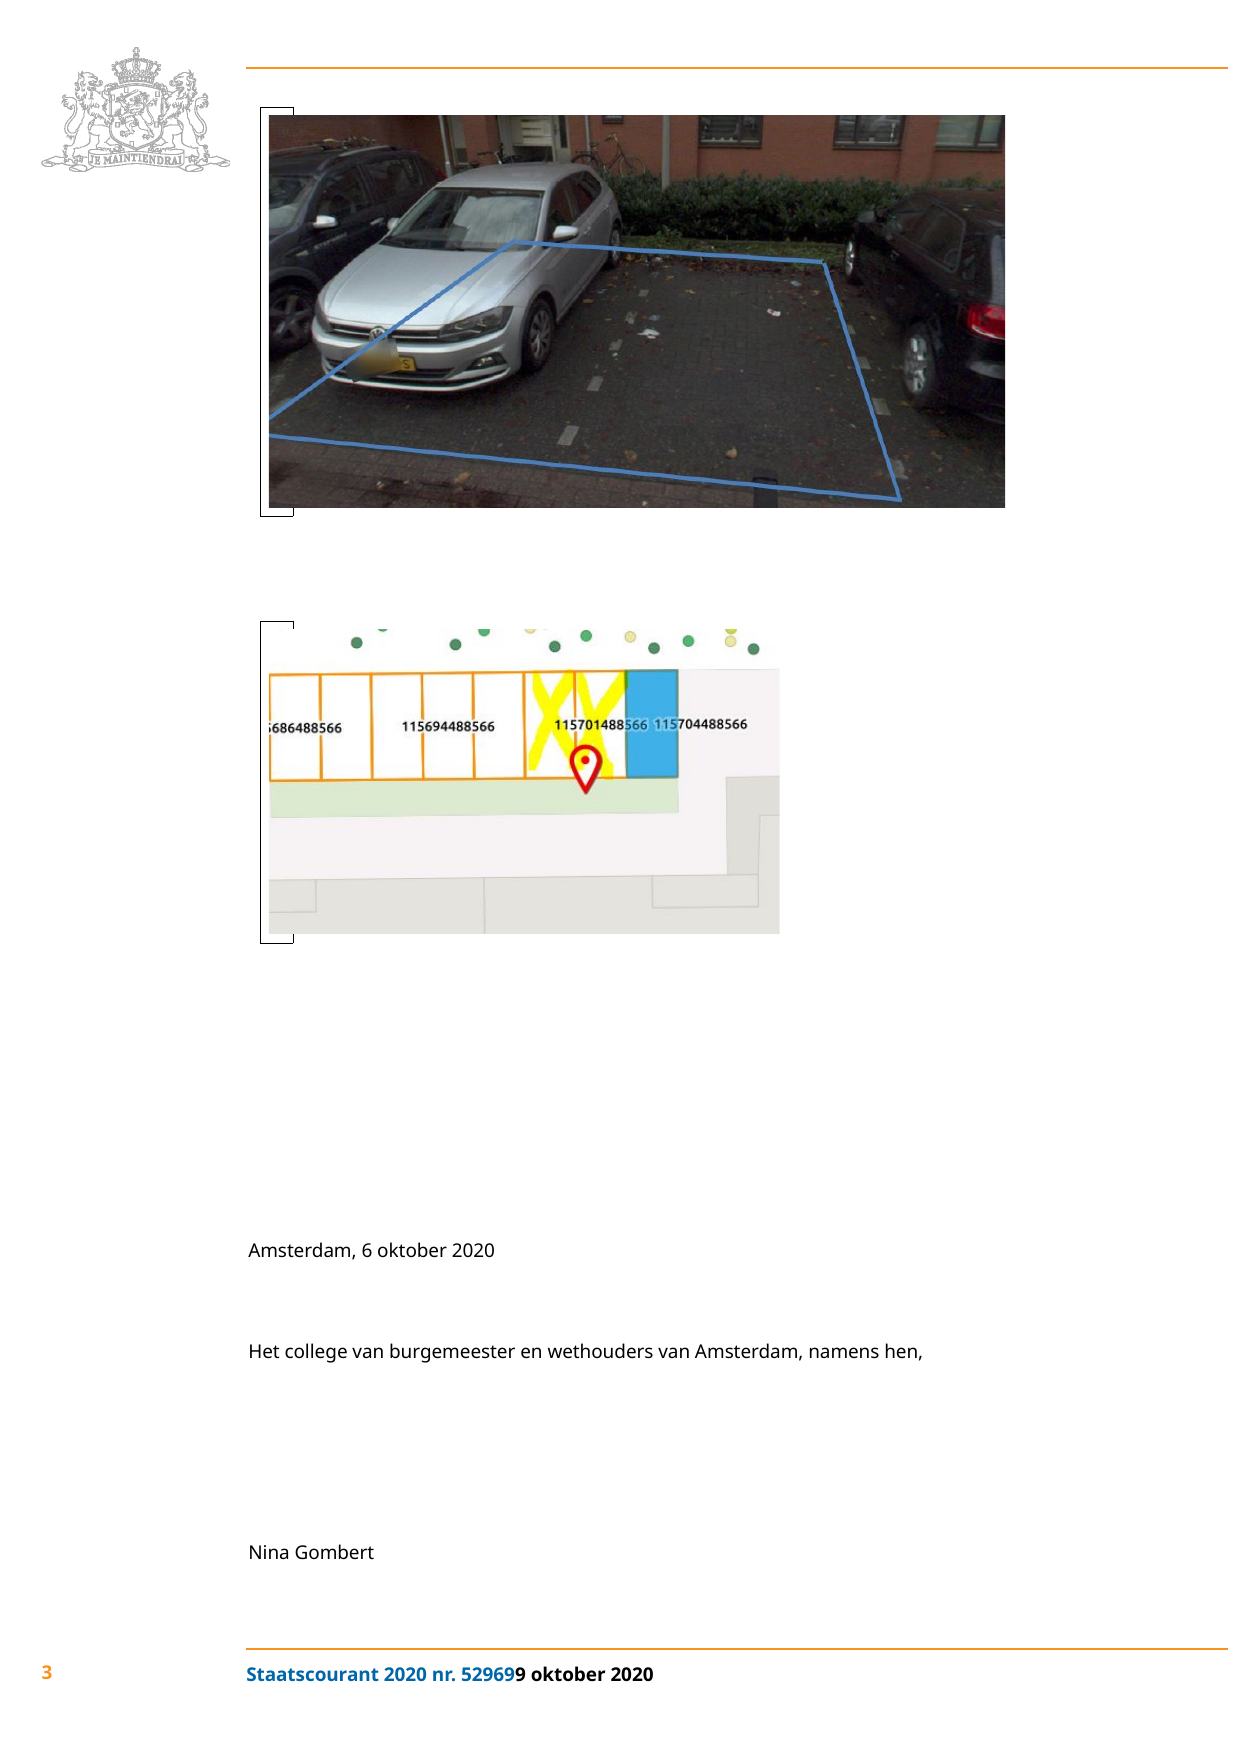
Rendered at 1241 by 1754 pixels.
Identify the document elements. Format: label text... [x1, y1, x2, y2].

picture [268, 629, 780, 934]
text Amsterdam, 6 oktober 2020 [248, 1237, 1152, 1263]
text Nina Gombert [248, 1539, 1152, 1565]
picture [41, 47, 231, 172]
picture [268, 115, 1006, 508]
text Het college van burgemeester en wethouders van Amsterdam, namens hen, [248, 1338, 1152, 1363]
